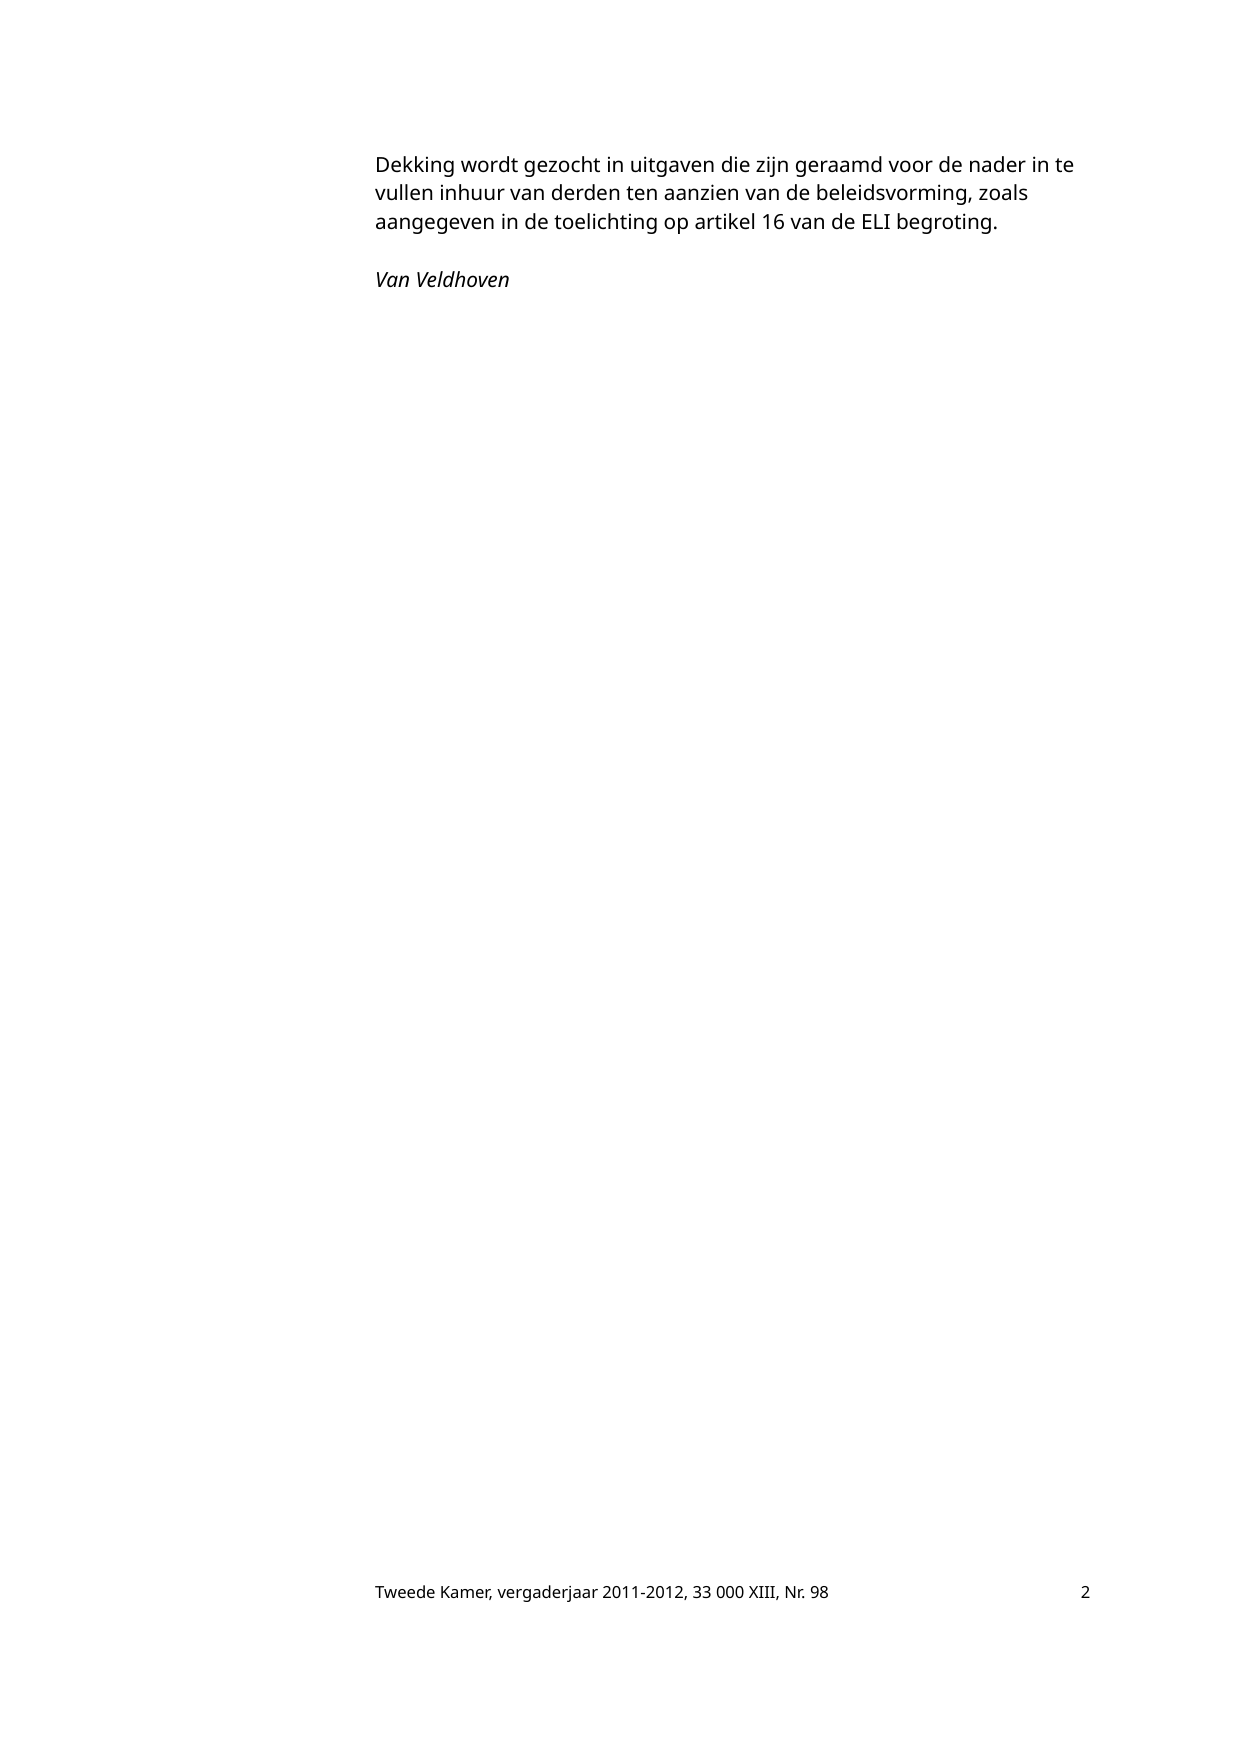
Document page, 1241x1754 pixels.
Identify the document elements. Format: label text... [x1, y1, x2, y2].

text Van Veldhoven [375, 265, 1090, 294]
text Dekking wordt gezocht in uitgaven die zijn geraamd voor de nader in te vullen inhuur van derden ten aanzien van de beleidsvorming, zoals aangegeven in de toelichting op artikel 16 van de ELI begroting. [375, 150, 1090, 235]
